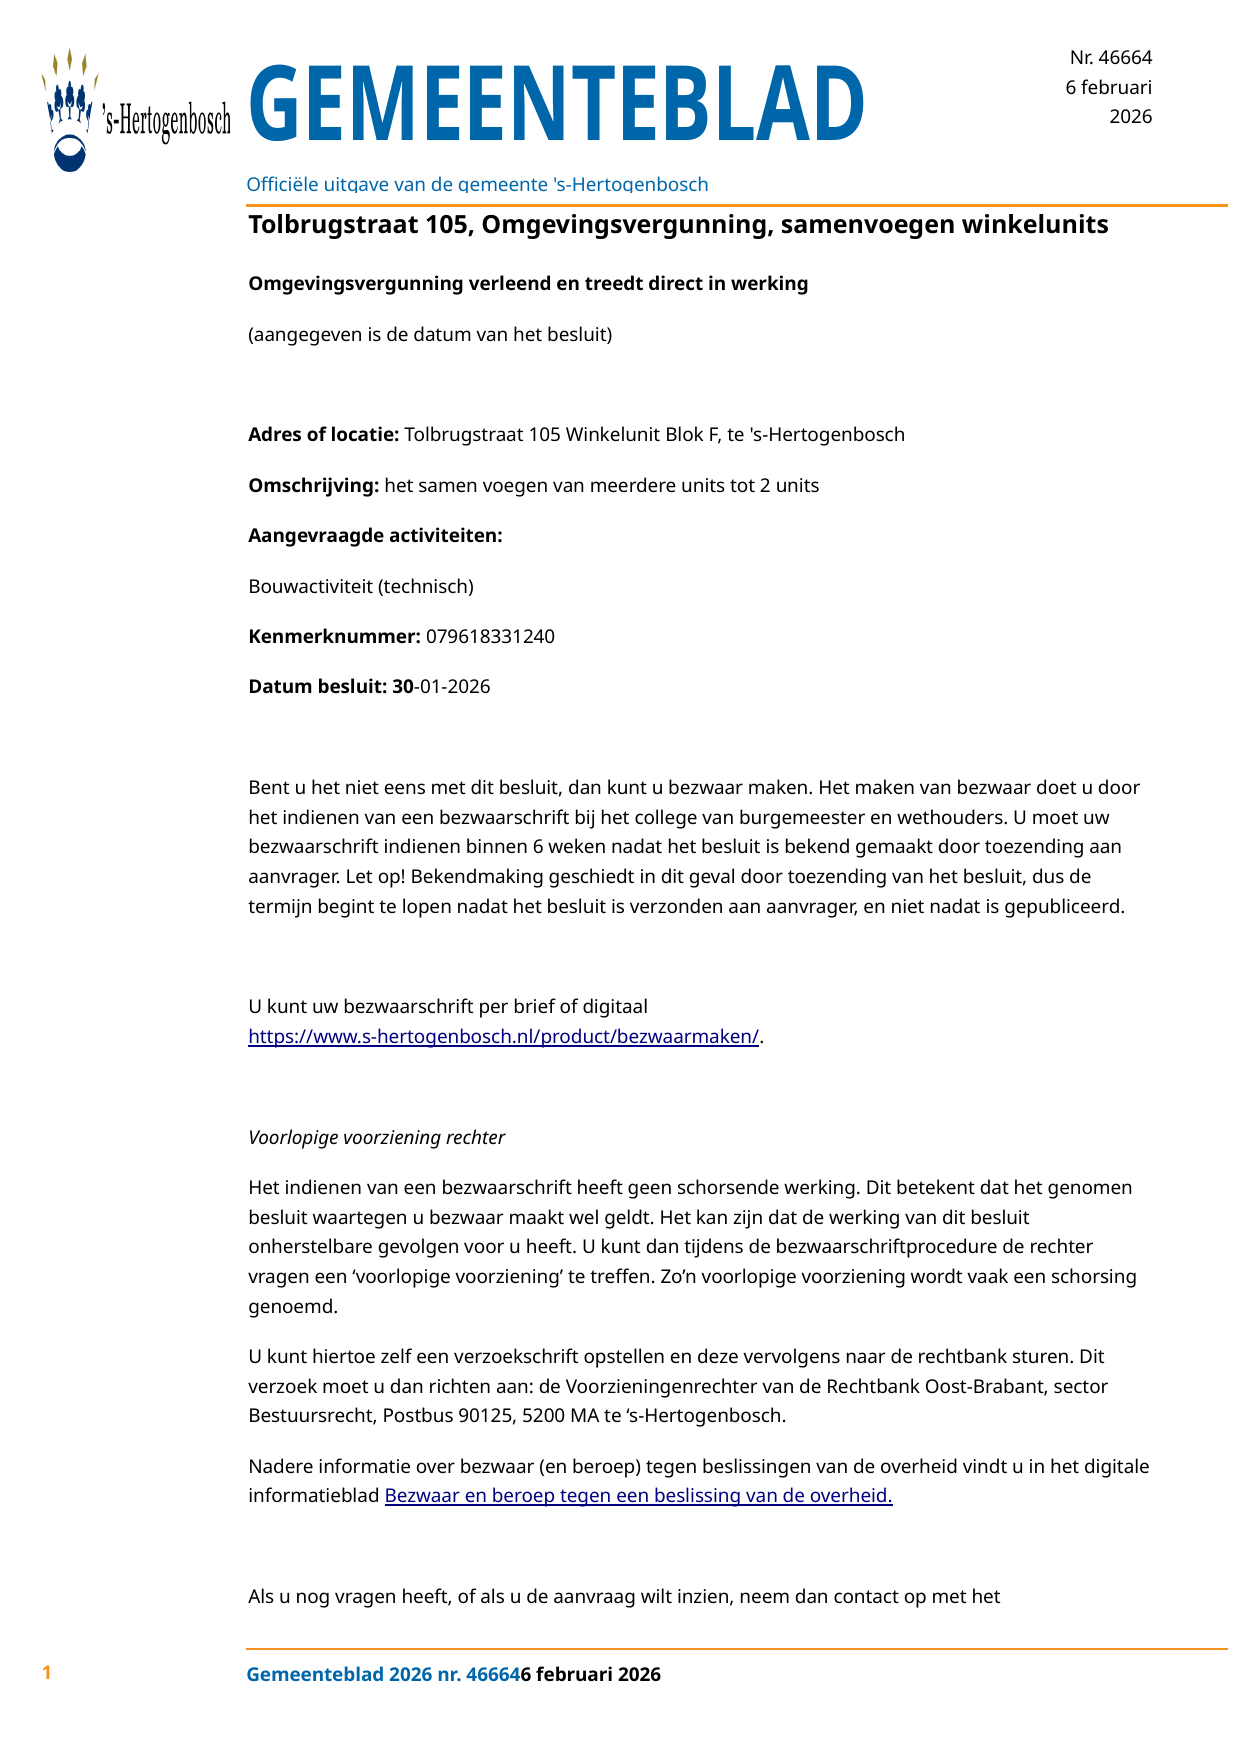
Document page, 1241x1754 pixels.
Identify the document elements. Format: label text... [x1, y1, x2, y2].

picture [41, 47, 231, 172]
text Als u nog vragen heeft, of als u de aanvraag wilt inzien, neem dan contact op met het [248, 1583, 1152, 1609]
text Nadere informatie over bezwaar (en beroep) tegen beslissingen van de overheid vindt u in het digitale informatieblad Bezwaar en beroep tegen een beslissing van de overheid. [248, 1453, 1152, 1508]
text Tolbrugstraat 105, Omgevingsvergunning, samenvoegen winkelunits [248, 207, 1152, 241]
text Kenmerknummer: 079618331240 [248, 623, 1152, 649]
text Bouwactiviteit (technisch) [248, 573, 1152, 598]
text Bent u het niet eens met dit besluit, dan kunt u bezwaar maken. Het maken van bezwaar doet u door het indienen van een bezwaarschrift bij het college van burgemeester en wethouders. U moet uw bezwaarschrift indienen binnen 6 weken nadat het besluit is bekend gemaakt door toezending aan aanvrager. Let op! Bekendmaking geschiedt in dit geval door toezending van het besluit, dus de termijn begint te lopen nadat het besluit is verzonden aan aanvrager, en niet nadat is gepubliceerd. [248, 774, 1152, 918]
text Omgevingsvergunning verleend en treedt direct in werking [248, 270, 1152, 296]
text U kunt hiertoe zelf een verzoekschrift opstellen en deze vervolgens naar de rechtbank sturen. Dit verzoek moet u dan richten aan: de Voorzieningenrechter van de Rechtbank Oost-Brabant, sector Bestuursrecht, Postbus 90125, 5200 MA te ‘s-Hertogenbosch. [248, 1343, 1152, 1428]
text (aangegeven is de datum van het besluit) [248, 321, 1152, 346]
text Datum besluit: 30-01-2026 [248, 674, 1152, 699]
text Het indienen van een bezwaarschrift heeft geen schorsende werking. Dit betekent dat het genomen besluit waartegen u bezwaar maakt wel geldt. Het kan zijn dat de werking van dit besluit onherstelbare gevolgen voor u heeft. U kunt dan tijdens de bezwaarschriftprocedure de rechter vragen een ‘voorlopige voorziening’ te treffen. Zo’n voorlopige voorziening wordt vaak een schorsing genoemd. [248, 1174, 1152, 1318]
text Omschrijving: het samen voegen van meerdere units tot 2 units [248, 472, 1152, 498]
text Adres of locatie: Tolbrugstraat 105 Winkelunit Blok F, te 's-Hertogenbosch [248, 422, 1152, 447]
text U kunt uw bezwaarschrift per brief of digitaal https://www.s-hertogenbosch.nl/product/bezwaarmaken/. [248, 994, 1152, 1049]
text Aangevraagde activiteiten: [248, 522, 1152, 548]
text Voorlopige voorziening rechter [248, 1124, 1152, 1150]
